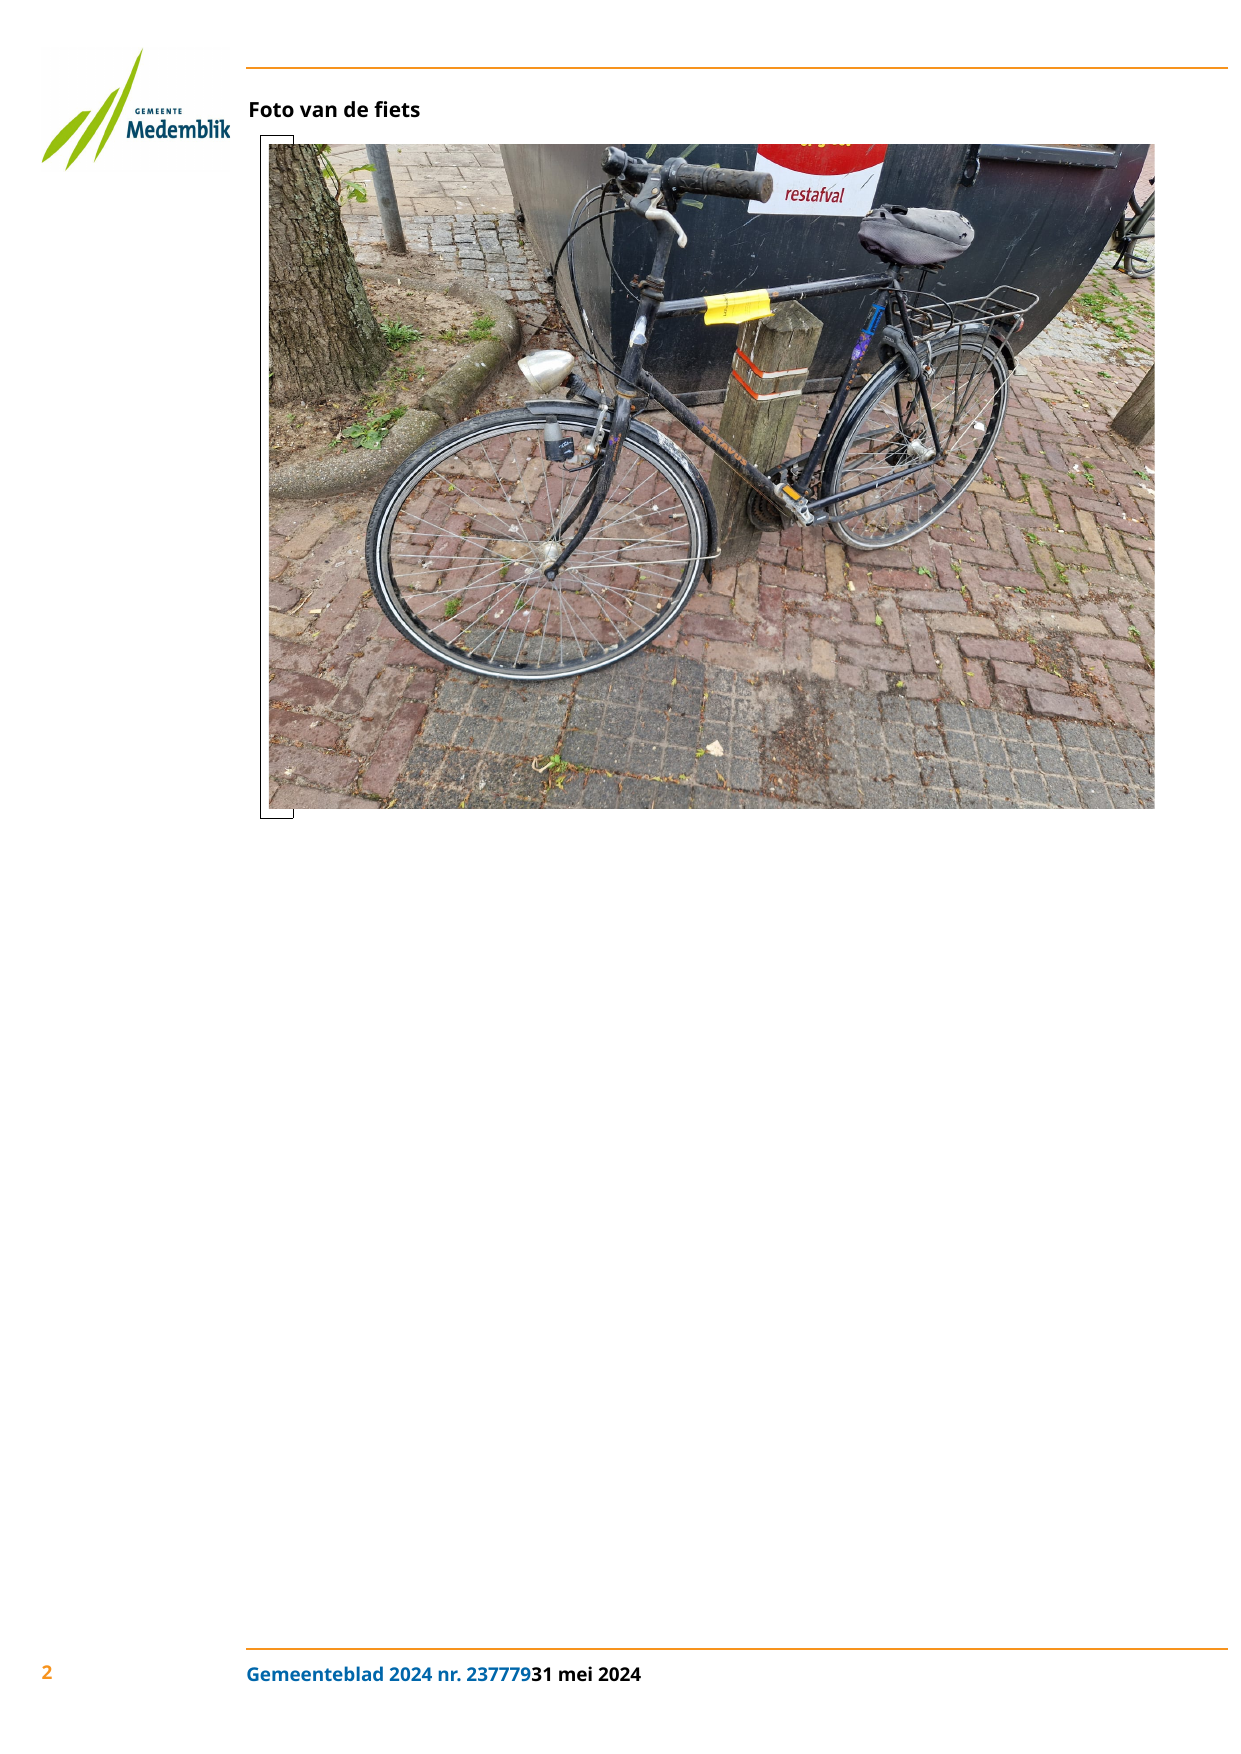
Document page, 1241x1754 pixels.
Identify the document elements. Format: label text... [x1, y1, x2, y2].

picture [41, 47, 231, 172]
picture [268, 144, 1155, 809]
text Foto van de fiets [248, 95, 1152, 123]
